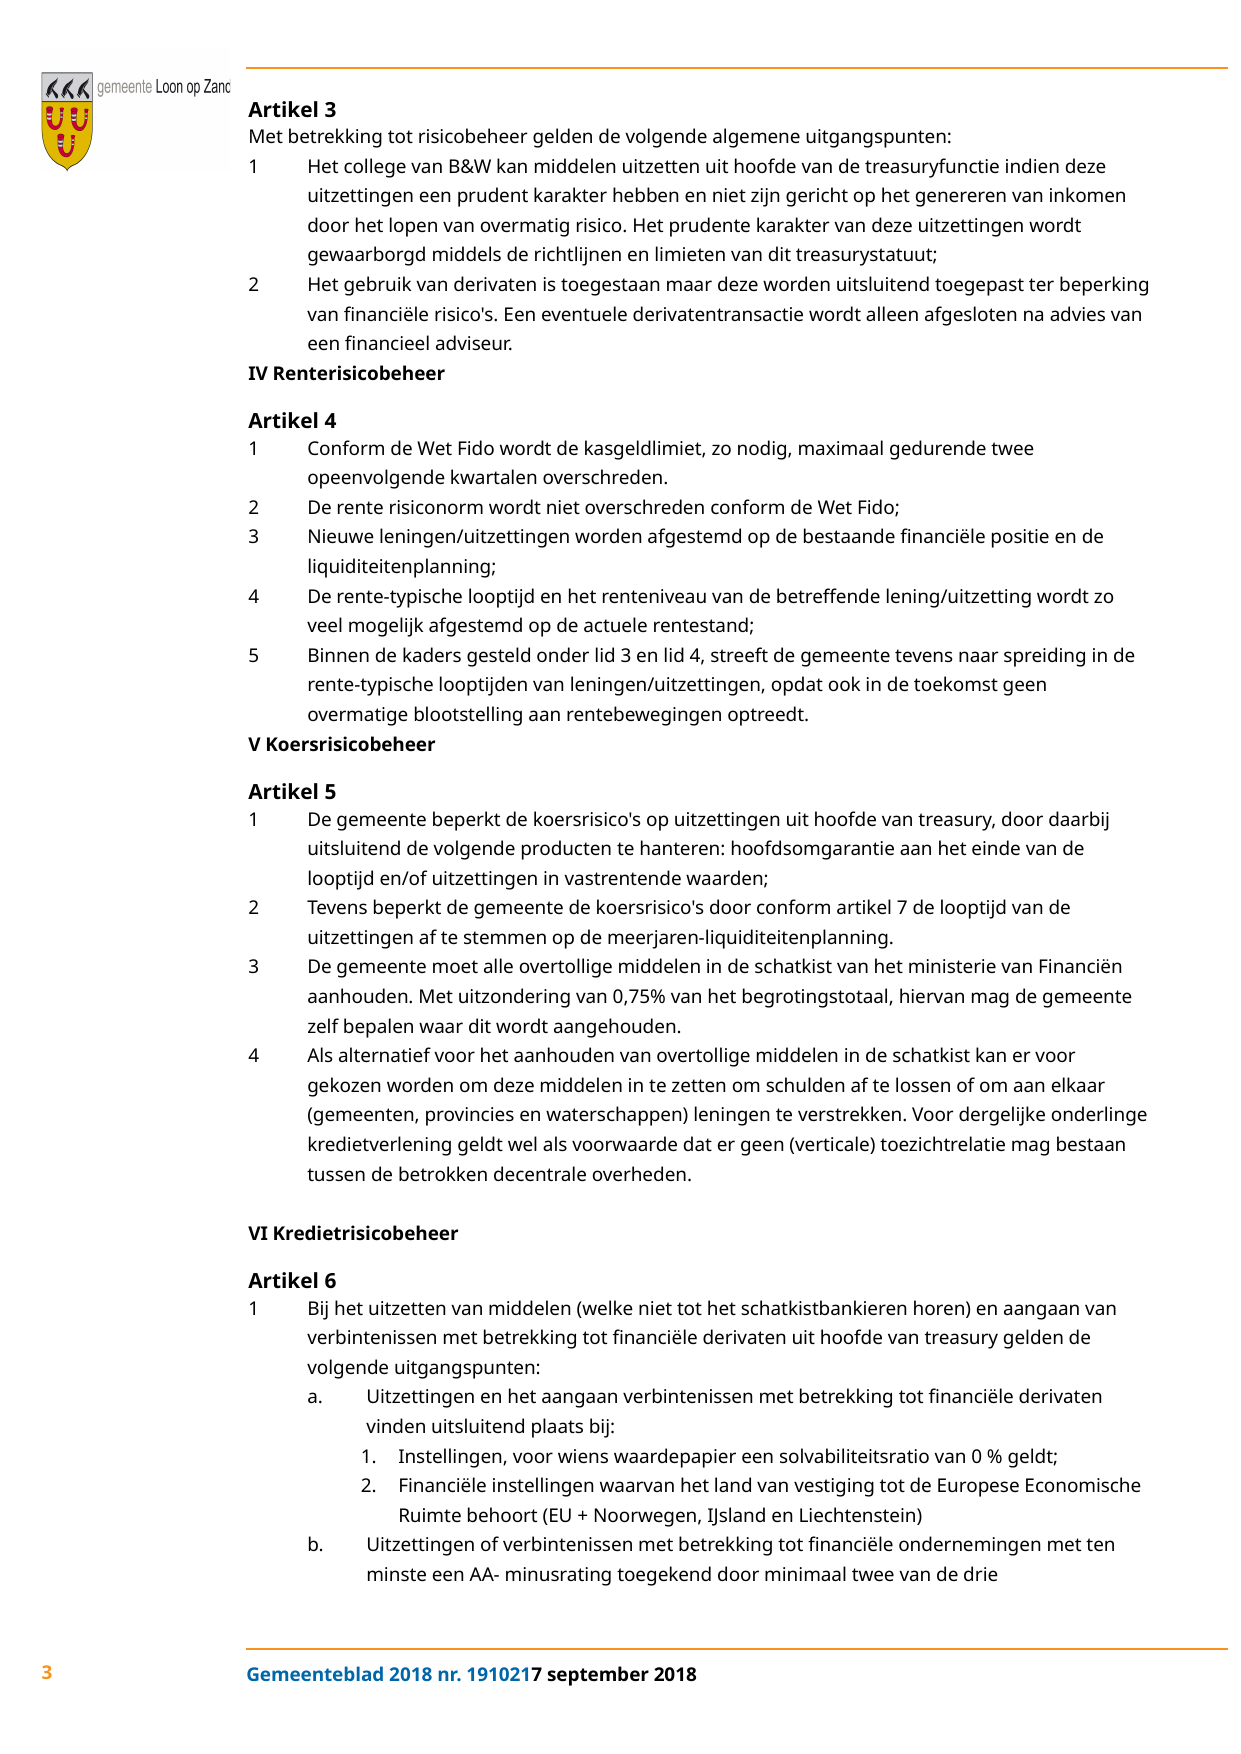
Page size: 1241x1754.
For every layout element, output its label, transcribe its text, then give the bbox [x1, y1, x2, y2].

list Conform de Wet Fido wordt de kasgeldlimiet, zo nodig, maximaal gedurende twee opeenvolgende kwartalen overschreden. [248, 435, 1152, 490]
list De rente risiconorm wordt niet overschreden conform de Wet Fido; [248, 494, 1152, 520]
text Met betrekking tot risicobeheer gelden de volgende algemene uitgangspunten: [248, 123, 1152, 149]
list Uitzettingen en het aangaan verbintenissen met betrekking tot financiële derivaten vinden uitsluitend plaats bij: [307, 1384, 1152, 1439]
list Het college van B&W kan middelen uitzetten uit hoofde van de treasuryfunctie indien deze uitzettingen een prudent karakter hebben en niet zijn gericht op het genereren van inkomen door het lopen van overmatig risico. Het prudente karakter van deze uitzettingen wordt gewaarborgd middels de richtlijnen en limieten van dit treasurystatuut; [248, 153, 1152, 267]
list Instellingen, voor wiens waardepapier een solvabiliteitsratio van 0 % geldt; [361, 1443, 1152, 1468]
list Bij het uitzetten van middelen (welke niet tot het schatkistbankieren horen) en aangaan van verbintenissen met betrekking tot financiële derivaten uit hoofde van treasury gelden de volgende uitgangspunten: [248, 1295, 1152, 1380]
list Tevens beperkt de gemeente de koersrisico's door conform artikel 7 de looptijd van de uitzettingen af te stemmen op de meerjaren-liquiditeitenplanning. [248, 894, 1152, 950]
text V Koersrisicobeheer [248, 731, 1152, 756]
text Artikel 6 [248, 1266, 1152, 1295]
text Artikel 3 [248, 95, 1152, 123]
text IV Renterisicobeheer [248, 360, 1152, 386]
text VI Kredietrisicobeheer [248, 1220, 1152, 1246]
list Nieuwe leningen/uitzettingen worden afgestemd op de bestaande financiële positie en de liquiditeitenplanning; [248, 524, 1152, 579]
list Als alternatief voor het aanhouden van overtollige middelen in de schatkist kan er voor gekozen worden om deze middelen in te zetten om schulden af te lossen of om aan elkaar (gemeenten, provincies en waterschappen) leningen te verstrekken. Voor dergelijke onderlinge kredietverlening geldt wel als voorwaarde dat er geen (verticale) toezichtrelatie mag bestaan tussen de betrokken decentrale overheden. [248, 1042, 1152, 1186]
list Het gebruik van derivaten is toegestaan maar deze worden uitsluitend toegepast ter beperking van financiële risico's. Een eventuele derivatentransactie wordt alleen afgesloten na advies van een financieel adviseur. [248, 271, 1152, 356]
text Artikel 5 [248, 777, 1152, 806]
list Financiële instellingen waarvan het land van vestiging tot de Europese Economische Ruimte behoort (EU + Noorwegen, IJsland en Liechtenstein) [361, 1472, 1152, 1528]
list Binnen de kaders gesteld onder lid 3 en lid 4, streeft de gemeente tevens naar spreiding in de rente-typische looptijden van leningen/uitzettingen, opdat ook in de toekomst geen overmatige blootstelling aan rentebewegingen optreedt. [248, 642, 1152, 727]
picture [41, 47, 231, 172]
list De gemeente moet alle overtollige middelen in de schatkist van het ministerie van Financiën aanhouden. Met uitzondering van 0,75% van het begrotingstotaal, hiervan mag de gemeente zelf bepalen waar dit wordt aangehouden. [248, 954, 1152, 1038]
text Artikel 4 [248, 406, 1152, 435]
list De gemeente beperkt de koersrisico's op uitzettingen uit hoofde van treasury, door daarbij uitsluitend de volgende producten te hanteren: hoofdsomgarantie aan het einde van de looptijd en/of uitzettingen in vastrentende waarden; [248, 806, 1152, 891]
list De rente-typische looptijd en het renteniveau van de betreffende lening/uitzetting wordt zo veel mogelijk afgestemd op de actuele rentestand; [248, 583, 1152, 638]
list Uitzettingen of verbintenissen met betrekking tot financiële ondernemingen met ten minste een AA- minusrating toegekend door minimaal twee van de drie [307, 1532, 1152, 1587]
